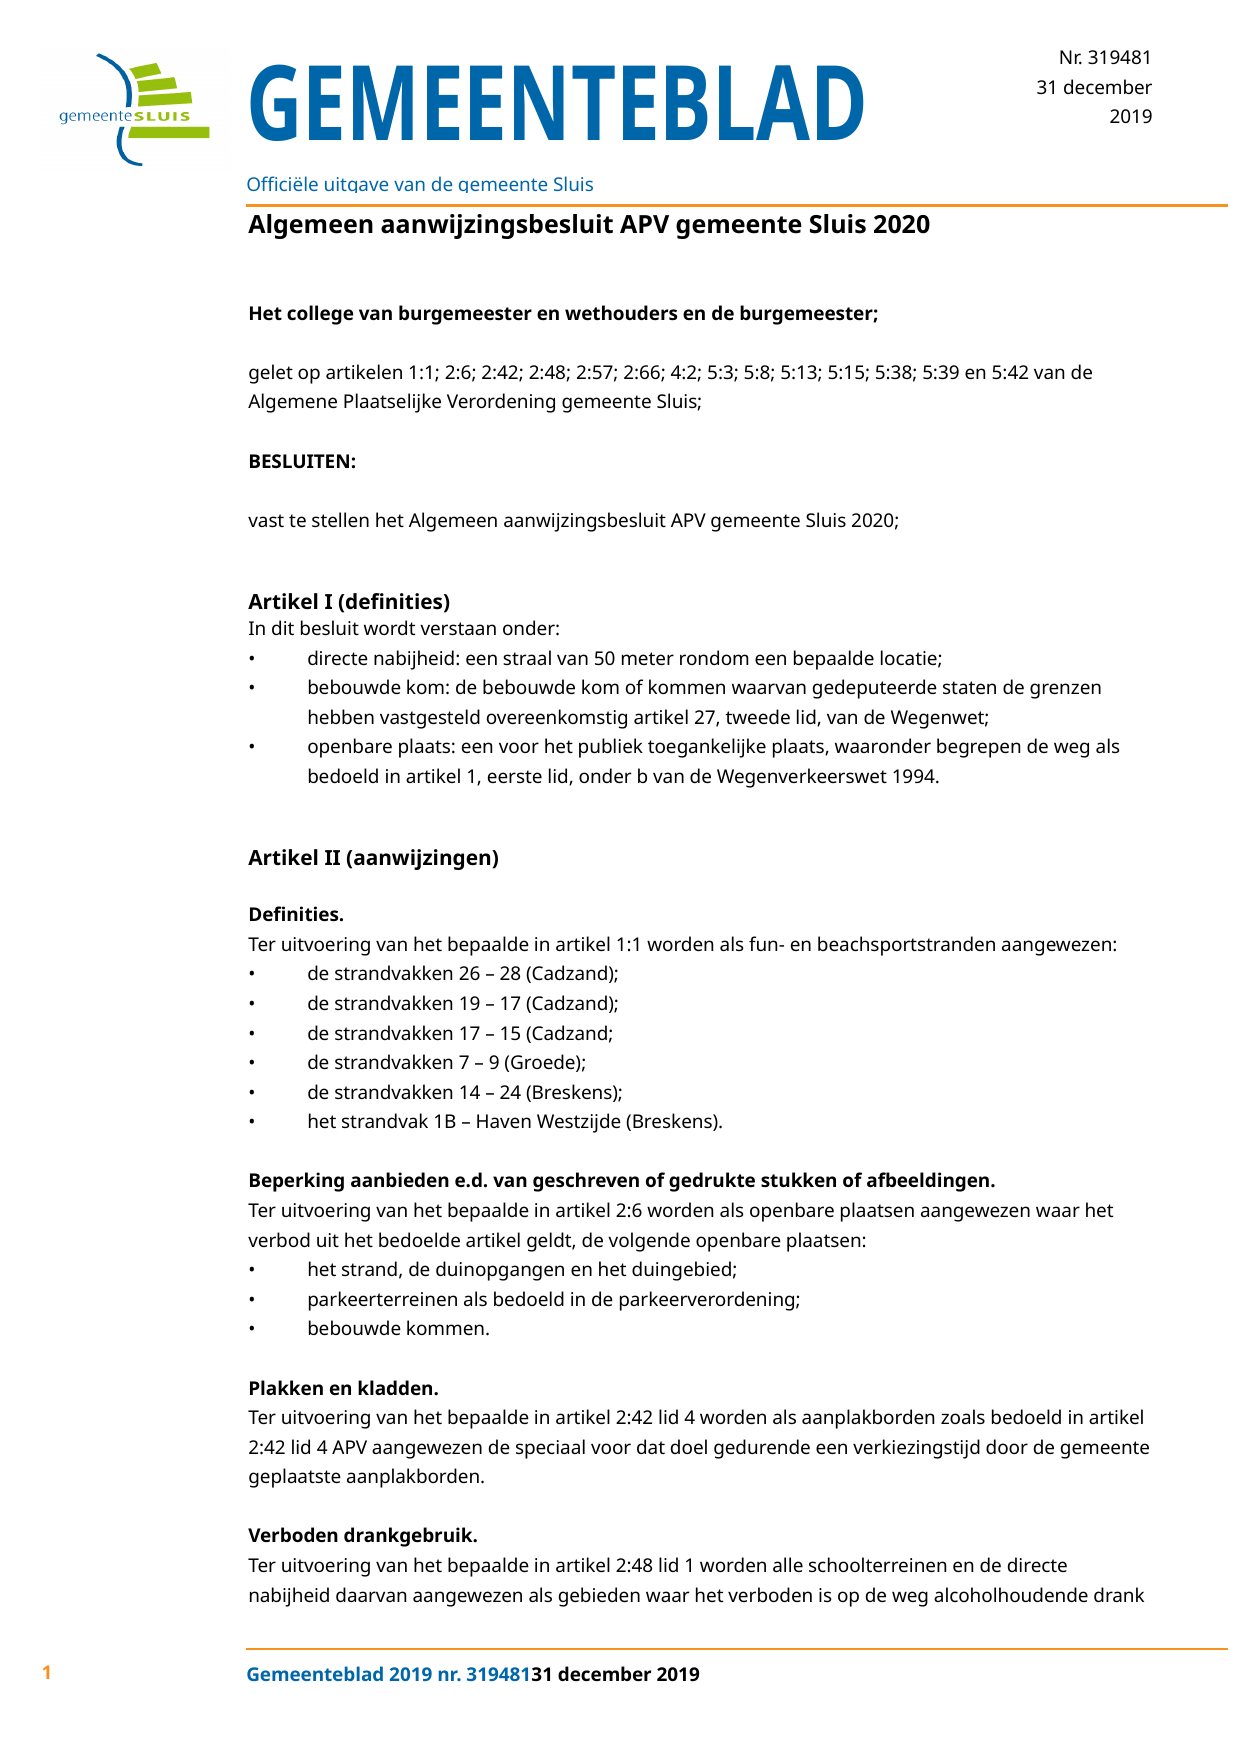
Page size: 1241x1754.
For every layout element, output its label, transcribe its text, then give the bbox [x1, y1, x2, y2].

list bebouwde kom: de bebouwde kom of kommen waarvan gedeputeerde staten de grenzen hebben vastgesteld overeenkomstig artikel 27, tweede lid, van de Wegenwet; [248, 674, 1152, 730]
list bebouwde kommen. [248, 1316, 1152, 1341]
text In dit besluit wordt verstaan onder: [248, 615, 1152, 641]
picture [41, 47, 231, 172]
text Plakken en kladden. [248, 1375, 1152, 1400]
text Artikel II (aanwijzingen) [248, 843, 1152, 872]
text gelet op artikelen 1:1; 2:6; 2:42; 2:48; 2:57; 2:66; 4:2; 5:3; 5:8; 5:13; 5:15; 5:38; 5:39 en 5:42 van de Algemene Plaatselijke Verordening gemeente Sluis; [248, 359, 1152, 414]
text Ter uitvoering van het bepaalde in artikel 2:48 lid 1 worden alle schoolterreinen en de directe nabijheid daarvan aangewezen als gebieden waar het verboden is op de weg alcoholhoudende drank [248, 1552, 1152, 1607]
text Ter uitvoering van het bepaalde in artikel 1:1 worden als fun- en beachsportstranden aangewezen: [248, 931, 1152, 957]
text BESLUITEN: [248, 448, 1152, 473]
text Ter uitvoering van het bepaalde in artikel 2:42 lid 4 worden als aanplakborden zoals bedoeld in artikel 2:42 lid 4 APV aangewezen de speciaal voor dat doel gedurende een verkiezingstijd door de gemeente geplaatste aanplakborden. [248, 1404, 1152, 1489]
list de strandvakken 26 – 28 (Cadzand); [248, 961, 1152, 986]
list het strand, de duinopgangen en het duingebied; [248, 1256, 1152, 1282]
list het strandvak 1B – Haven Westzijde (Breskens). [248, 1108, 1152, 1134]
text Artikel I (definities) [248, 587, 1152, 615]
text Het college van burgemeester en wethouders en de burgemeester; [248, 300, 1152, 326]
text Beperking aanbieden e.d. van geschreven of gedrukte stukken of afbeeldingen. [248, 1168, 1152, 1193]
list openbare plaats: een voor het publiek toegankelijke plaats, waaronder begrepen de weg als bedoeld in artikel 1, eerste lid, onder b van de Wegenverkeerswet 1994. [248, 734, 1152, 789]
text Ter uitvoering van het bepaalde in artikel 2:6 worden als openbare plaatsen aangewezen waar het verbod uit het bedoelde artikel geldt, de volgende openbare plaatsen: [248, 1197, 1152, 1252]
list directe nabijheid: een straal van 50 meter rondom een bepaalde locatie; [248, 645, 1152, 671]
list de strandvakken 17 – 15 (Cadzand; [248, 1020, 1152, 1045]
list de strandvakken 14 – 24 (Breskens); [248, 1079, 1152, 1104]
list de strandvakken 7 – 9 (Groede); [248, 1049, 1152, 1075]
list de strandvakken 19 – 17 (Cadzand); [248, 990, 1152, 1016]
text Algemeen aanwijzingsbesluit APV gemeente Sluis 2020 [248, 207, 1152, 241]
text Verboden drankgebruik. [248, 1523, 1152, 1548]
text vast te stellen het Algemeen aanwijzingsbesluit APV gemeente Sluis 2020; [248, 507, 1152, 533]
list parkeerterreinen als bedoeld in de parkeerverordening; [248, 1286, 1152, 1312]
text Definities. [248, 901, 1152, 927]
